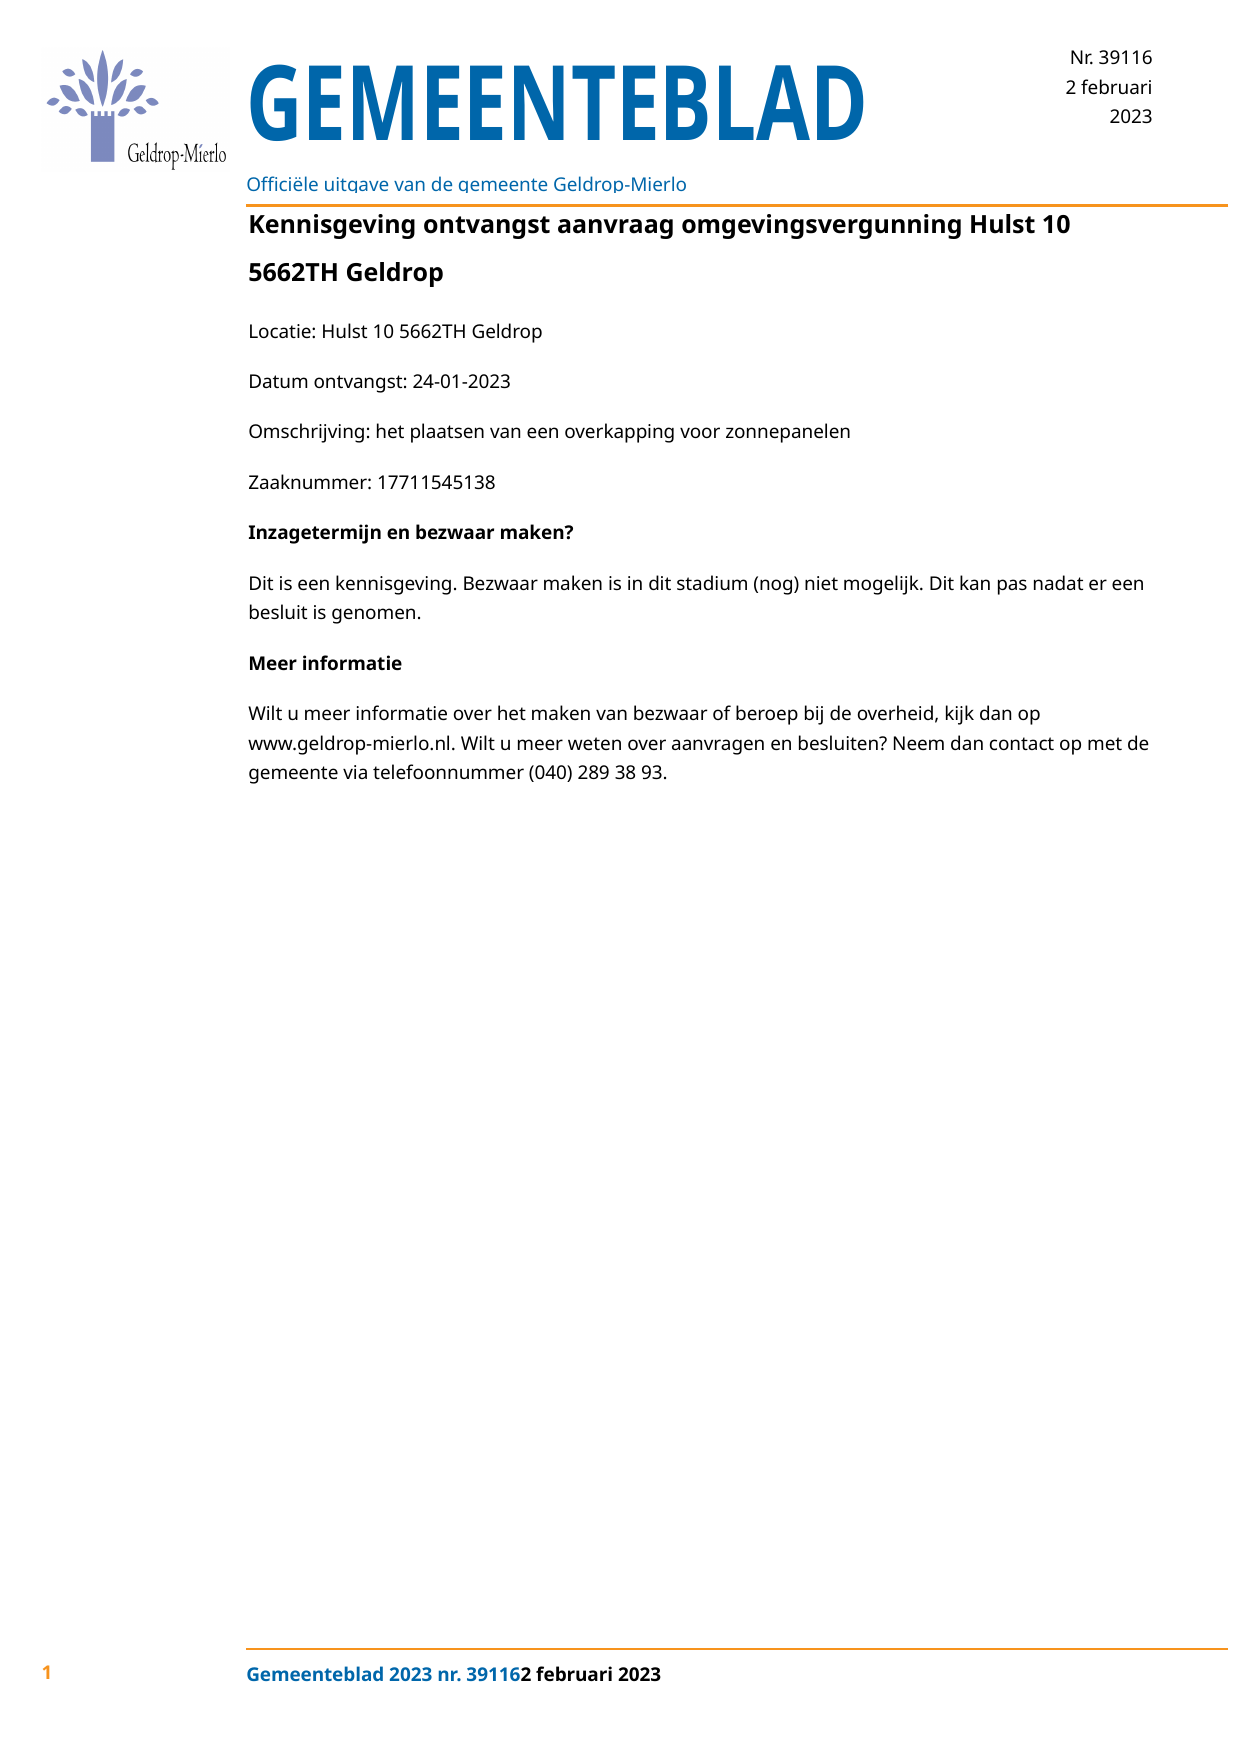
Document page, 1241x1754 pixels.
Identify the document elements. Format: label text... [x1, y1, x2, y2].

text Zaaknummer: 17711545138 [248, 469, 1152, 495]
text Inzagetermijn en bezwaar maken? [248, 519, 1152, 545]
picture [41, 47, 231, 172]
text Wilt u meer informatie over het maken van bezwaar of beroep bij de overheid, kijk dan op www.geldrop-mierlo.nl. Wilt u meer weten over aanvragen en besluiten? Neem dan contact op met de gemeente via telefoonnummer (040) 289 38 93. [248, 700, 1152, 785]
text Locatie: Hulst 10 5662TH Geldrop [248, 318, 1152, 344]
text Datum ontvangst: 24-01-2023 [248, 368, 1152, 394]
text Dit is een kennisgeving. Bezwaar maken is in dit stadium (nog) niet mogelijk. Dit kan pas nadat er een besluit is genomen. [248, 570, 1152, 625]
text Kennisgeving ontvangst aanvraag omgevingsvergunning Hulst 10 5662TH Geldrop [248, 207, 1152, 288]
text Omschrijving: het plaatsen van een overkapping voor zonnepanelen [248, 419, 1152, 444]
text Meer informatie [248, 650, 1152, 676]
